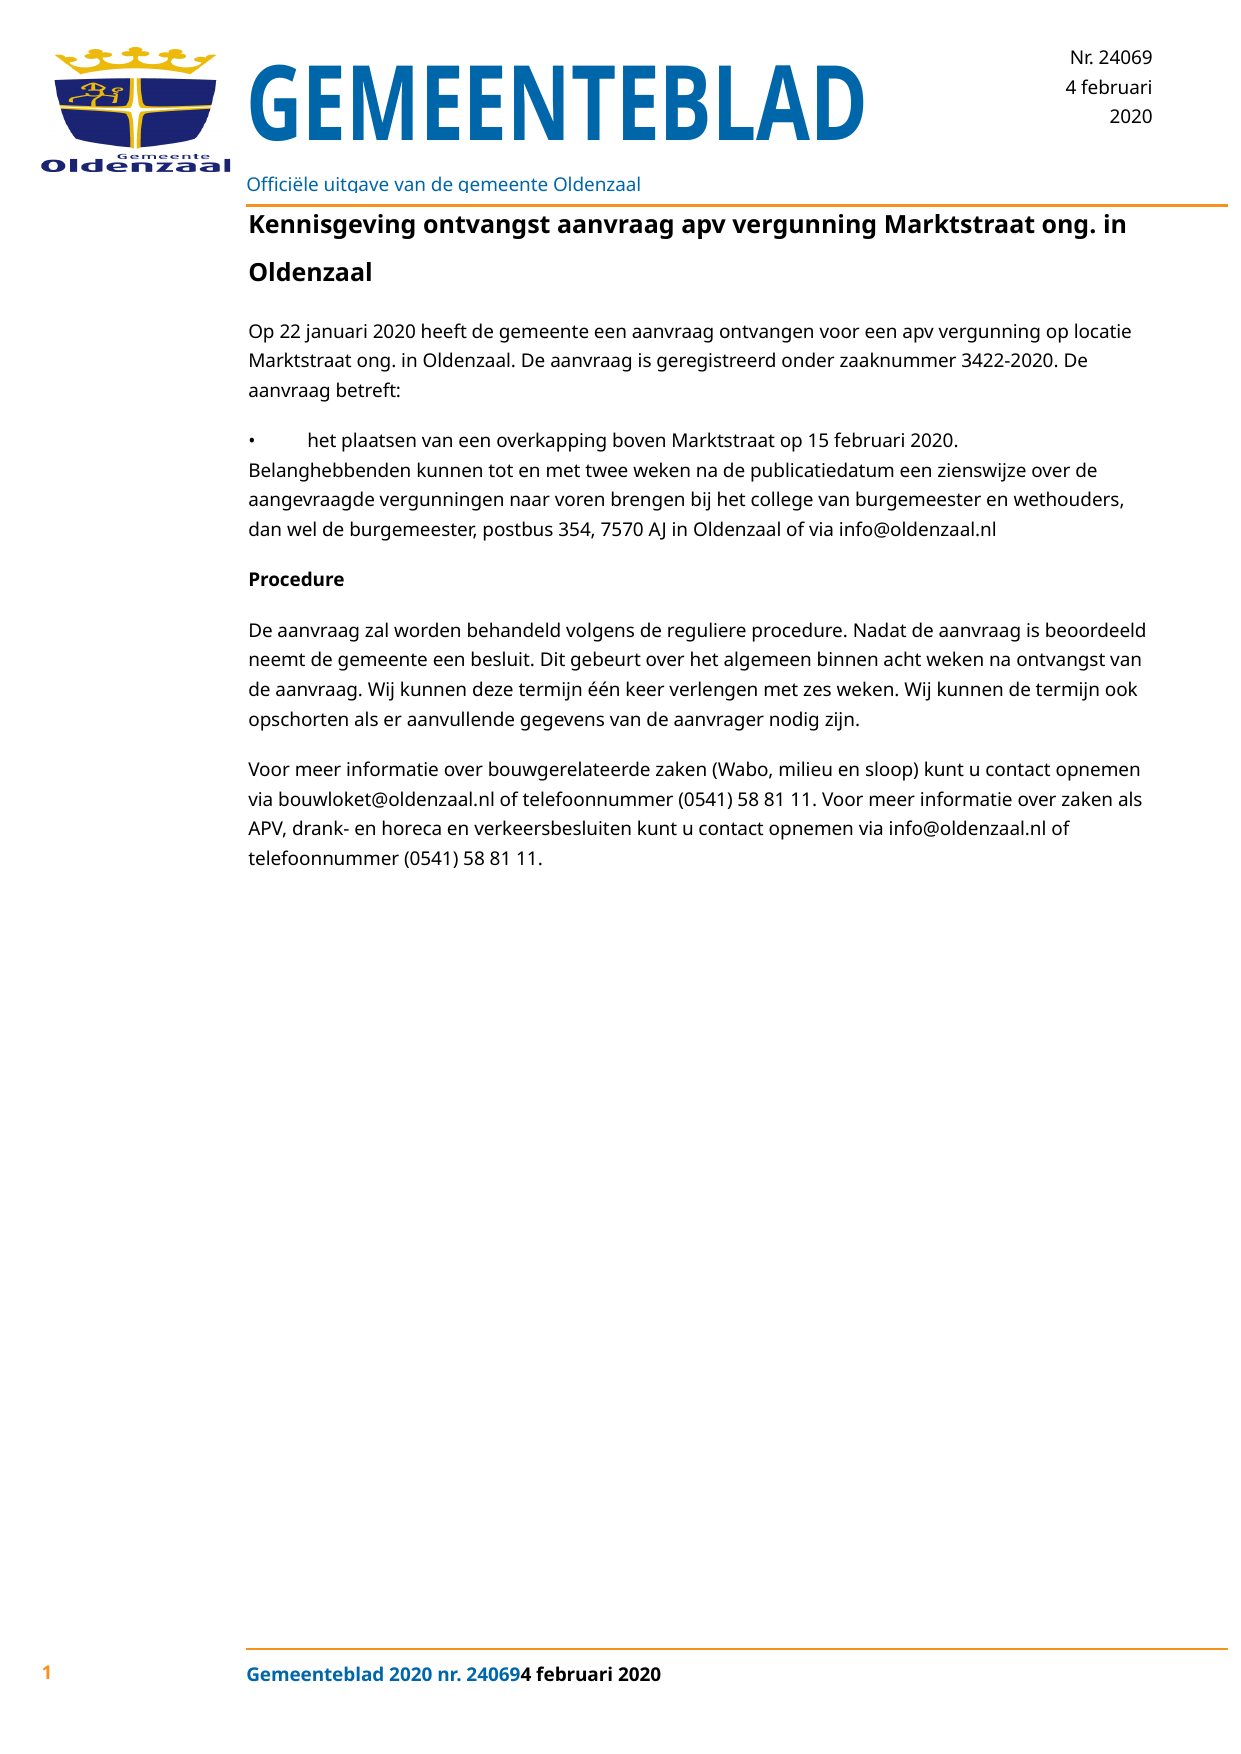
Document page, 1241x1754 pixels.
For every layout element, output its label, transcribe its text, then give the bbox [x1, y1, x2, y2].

list het plaatsen van een overkapping boven Marktstraat op 15 februari 2020. [248, 427, 1152, 453]
text Op 22 januari 2020 heeft de gemeente een aanvraag ontvangen voor een apv vergunning op locatie Marktstraat ong. in Oldenzaal. De aanvraag is geregistreerd onder zaaknummer 3422-2020. De aanvraag betreft: [248, 318, 1152, 403]
text Kennisgeving ontvangst aanvraag apv vergunning Marktstraat ong. in Oldenzaal [248, 207, 1152, 288]
text Voor meer informatie over bouwgerelateerde zaken (Wabo, milieu en sloop) kunt u contact opnemen via bouwloket@oldenzaal.nl of telefoonnummer (0541) 58 81 11. Voor meer informatie over zaken als APV, drank- en horeca en verkeersbesluiten kunt u contact opnemen via info@oldenzaal.nl of telefoonnummer (0541) 58 81 11. [248, 756, 1152, 871]
text Belanghebbenden kunnen tot en met twee weken na de publicatiedatum een zienswijze over de aangevraagde vergunningen naar voren brengen bij het college van burgemeester en wethouders, dan wel de burgemeester, postbus 354, 7570 AJ in Oldenzaal of via info@oldenzaal.nl [248, 457, 1152, 542]
text Procedure [248, 567, 1152, 592]
picture [41, 47, 231, 172]
text De aanvraag zal worden behandeld volgens de reguliere procedure. Nadat de aanvraag is beoordeeld neemt de gemeente een besluit. Dit gebeurt over het algemeen binnen acht weken na ontvangst van de aanvraag. Wij kunnen deze termijn één keer verlengen met zes weken. Wij kunnen de termijn ook opschorten als er aanvullende gegevens van de aanvrager nodig zijn. [248, 617, 1152, 732]
